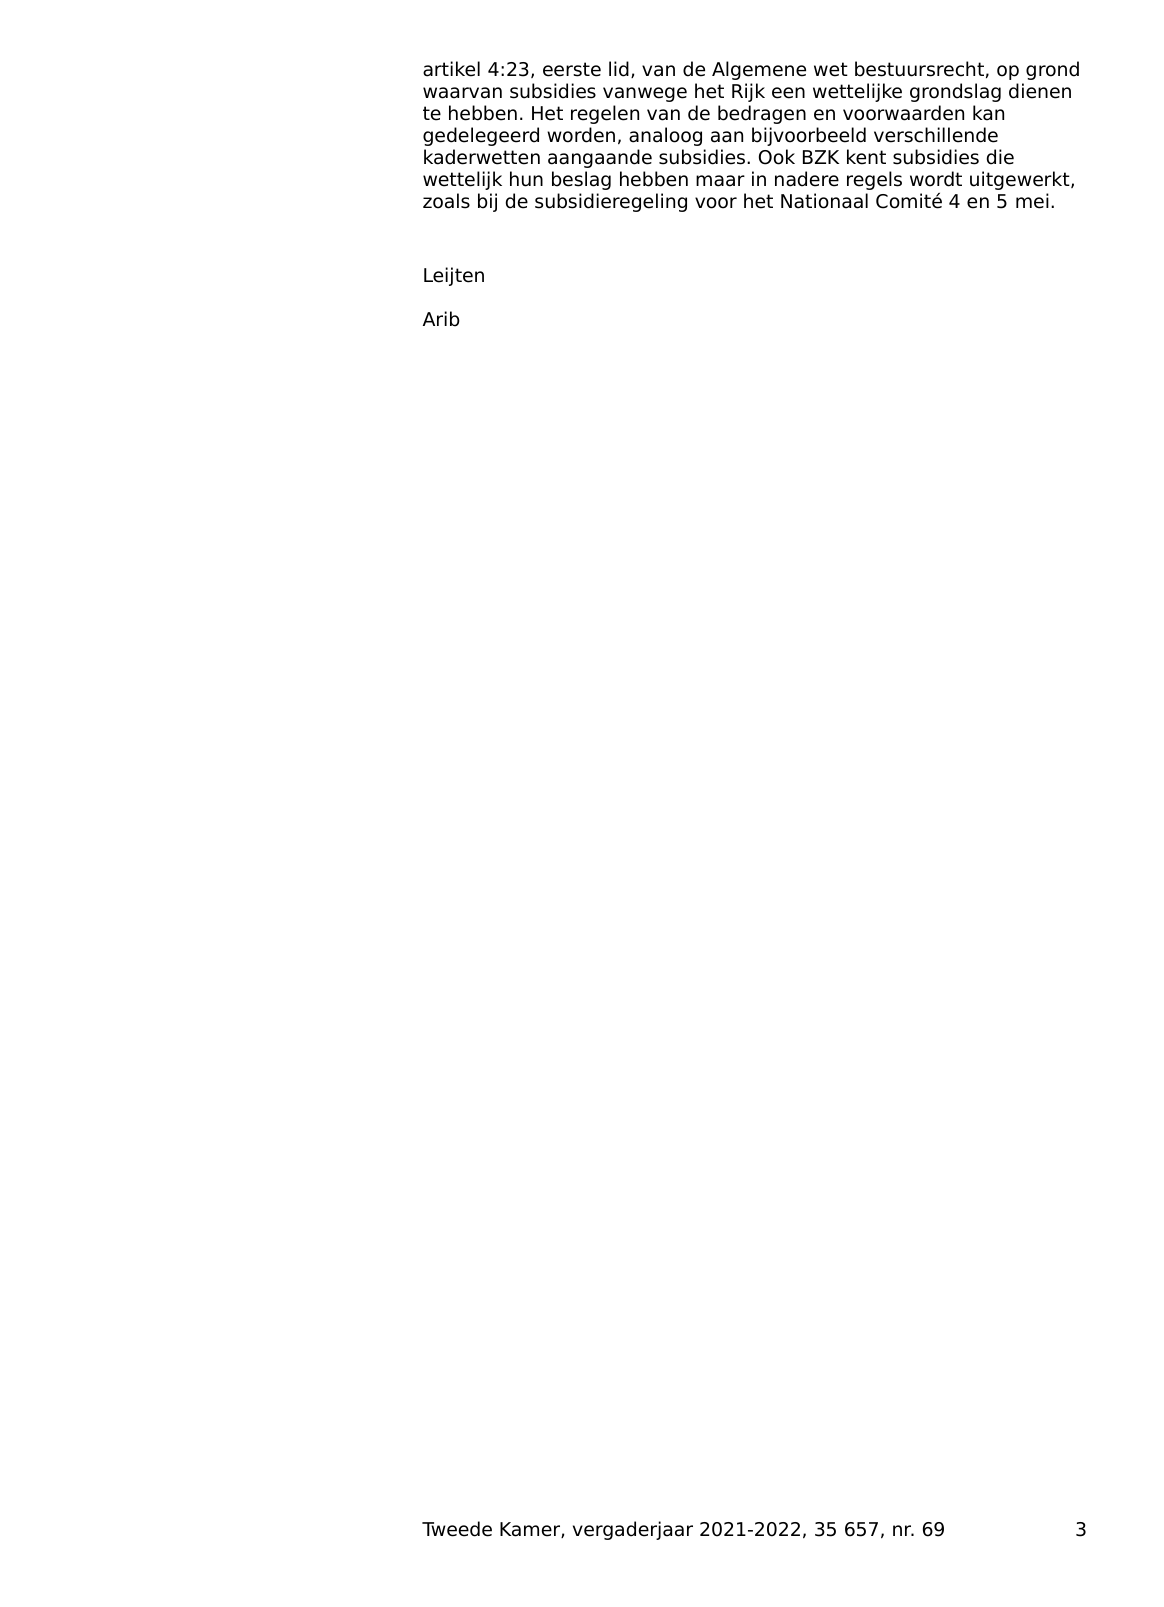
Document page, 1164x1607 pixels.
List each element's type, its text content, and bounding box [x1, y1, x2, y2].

text artikel 4:23, eerste lid, van de Algemene wet bestuursrecht, op grond waarvan subsidies vanwege het Rijk een wettelijke grondslag dienen te hebben. Het regelen van de bedragen en voorwaarden kan gedelegeerd worden, analoog aan bijvoorbeeld verschillende kaderwetten aangaande subsidies. Ook BZK kent subsidies die wettelijk hun beslag hebben maar in nadere regels wordt uitgewerkt, zoals bij de subsidieregeling voor het Nationaal Comité 4 en 5 mei. [422, 59, 1087, 213]
text Leijten Arib [422, 243, 1087, 331]
